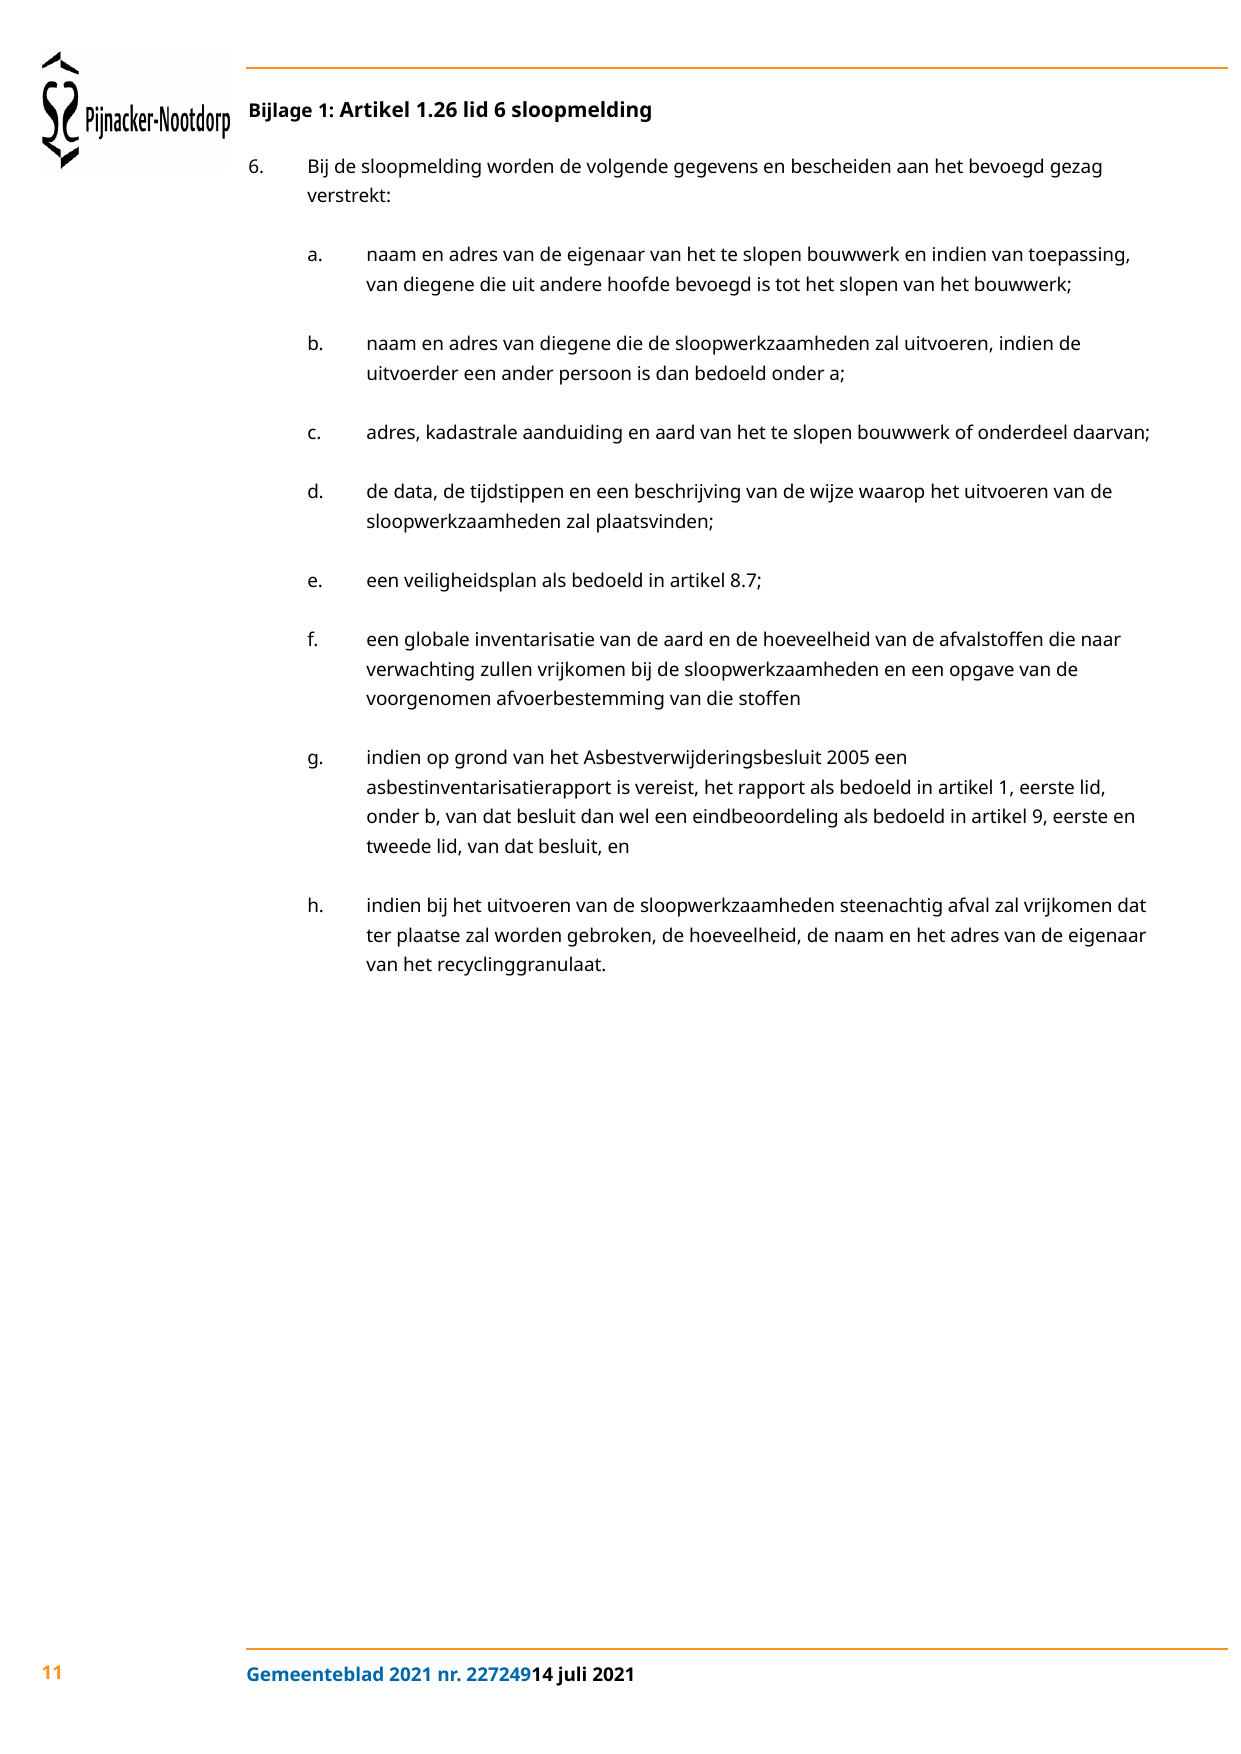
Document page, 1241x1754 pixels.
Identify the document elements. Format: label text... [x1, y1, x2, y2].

list Bij de sloopmelding worden de volgende gegevens en bescheiden aan het bevoegd gezag verstrekt: [248, 153, 1152, 208]
list naam en adres van de eigenaar van het te slopen bouwwerk en indien van toepassing, van diegene die uit andere hoofde bevoegd is tot het slopen van het bouwwerk; [307, 242, 1152, 297]
list naam en adres van diegene die de sloopwerkzaamheden zal uitvoeren, indien de uitvoerder een ander persoon is dan bedoeld onder a; [307, 330, 1152, 386]
list adres, kadastrale aanduiding en aard van het te slopen bouwwerk of onderdeel daarvan; [307, 419, 1152, 445]
list een veiligheidsplan als bedoeld in artikel 8.7; [307, 567, 1152, 593]
text Bijlage 1: Artikel 1.26 lid 6 sloopmelding [248, 95, 1152, 123]
list de data, de tijdstippen en een beschrijving van de wijze waarop het uitvoeren van de sloopwerkzaamheden zal plaatsvinden; [307, 478, 1152, 534]
list indien op grond van het Asbestverwijderingsbesluit 2005 een asbestinventarisatierapport is vereist, het rapport als bedoeld in artikel 1, eerste lid, onder b, van dat besluit dan wel een eindbeoordeling als bedoeld in artikel 9, eerste en tweede lid, van dat besluit, en [307, 744, 1152, 859]
picture [41, 47, 231, 172]
list een globale inventarisatie van de aard en de hoeveelheid van de afvalstoffen die naar verwachting zullen vrijkomen bij de sloopwerkzaamheden en een opgave van de voorgenomen afvoerbestemming van die stoffen [307, 626, 1152, 711]
list indien bij het uitvoeren van de sloopwerkzaamheden steenachtig afval zal vrijkomen dat ter plaatse zal worden gebroken, de hoeveelheid, de naam en het adres van de eigenaar van het recyclinggranulaat. [307, 892, 1152, 977]
